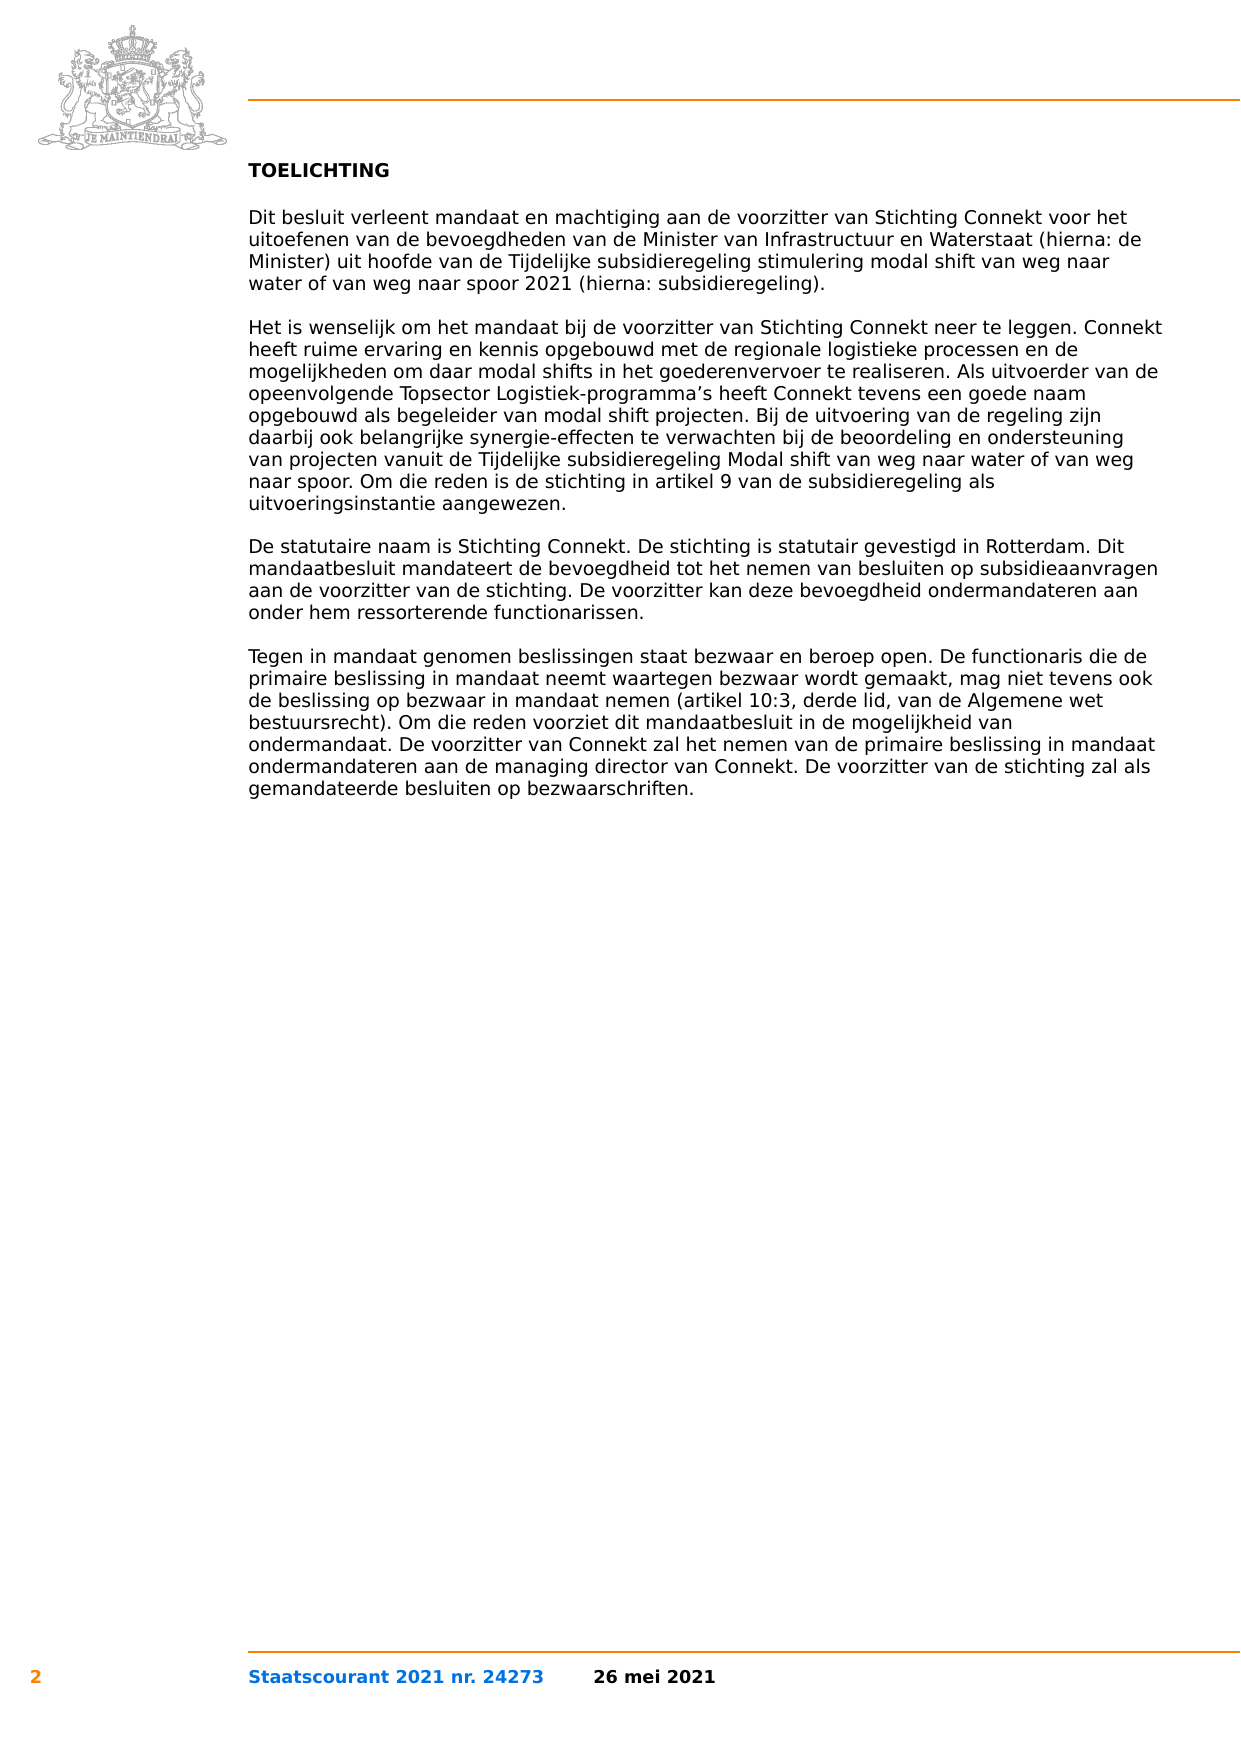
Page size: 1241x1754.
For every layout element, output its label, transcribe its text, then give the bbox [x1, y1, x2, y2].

picture [38, 25, 227, 150]
text Het is wenselijk om het mandaat bij de voorzitter van Stichting Connekt neer te leggen. Connekt heeft ruime ervaring en kennis opgebouwd met de regionale logistieke processen en de mogelijkheden om daar modal shifts in het goederenvervoer te realiseren. Als uitvoerder van de opeenvolgende Topsector Logistiek-programma’s heeft Connekt tevens een goede naam opgebouwd als begeleider van modal shift projecten. Bij de uitvoering van de regeling zijn daarbij ook belangrijke synergie-effecten te verwachten bij de beoordeling en ondersteuning van projecten vanuit de Tijdelijke subsidieregeling Modal shift van weg naar water of van weg naar spoor. Om die reden is de stichting in artikel 9 van de subsidieregeling als uitvoeringsinstantie aangewezen. [248, 317, 1163, 514]
text De statutaire naam is Stichting Connekt. De stichting is statutair gevestigd in Rotterdam. Dit mandaatbesluit mandateert de bevoegdheid tot het nemen van besluiten op subsidieaanvragen aan de voorzitter van de stichting. De voorzitter kan deze bevoegdheid ondermandateren aan onder hem ressorterende functionarissen. [248, 536, 1163, 624]
text Tegen in mandaat genomen beslissingen staat bezwaar en beroep open. De functionaris die de primaire beslissing in mandaat neemt waartegen bezwaar wordt gemaakt, mag niet tevens ook de beslissing op bezwaar in mandaat nemen (artikel 10:3, derde lid, van de Algemene wet bestuursrecht). Om die reden voorziet dit mandaatbesluit in de mogelijkheid van ondermandaat. De voorzitter van Connekt zal het nemen van de primaire beslissing in mandaat ondermandateren aan de managing director van Connekt. De voorzitter van de stichting zal als gemandateerde besluiten op bezwaarschriften. [248, 646, 1163, 800]
subtitle TOELICHTING [248, 160, 1163, 182]
text Dit besluit verleent mandaat en machtiging aan de voorzitter van Stichting Connekt voor het uitoefenen van de bevoegdheden van de Minister van Infrastructuur en Waterstaat (hierna: de Minister) uit hoofde van de Tijdelijke subsidieregeling stimulering modal shift van weg naar water of van weg naar spoor 2021 (hierna: subsidieregeling). [248, 207, 1163, 295]
